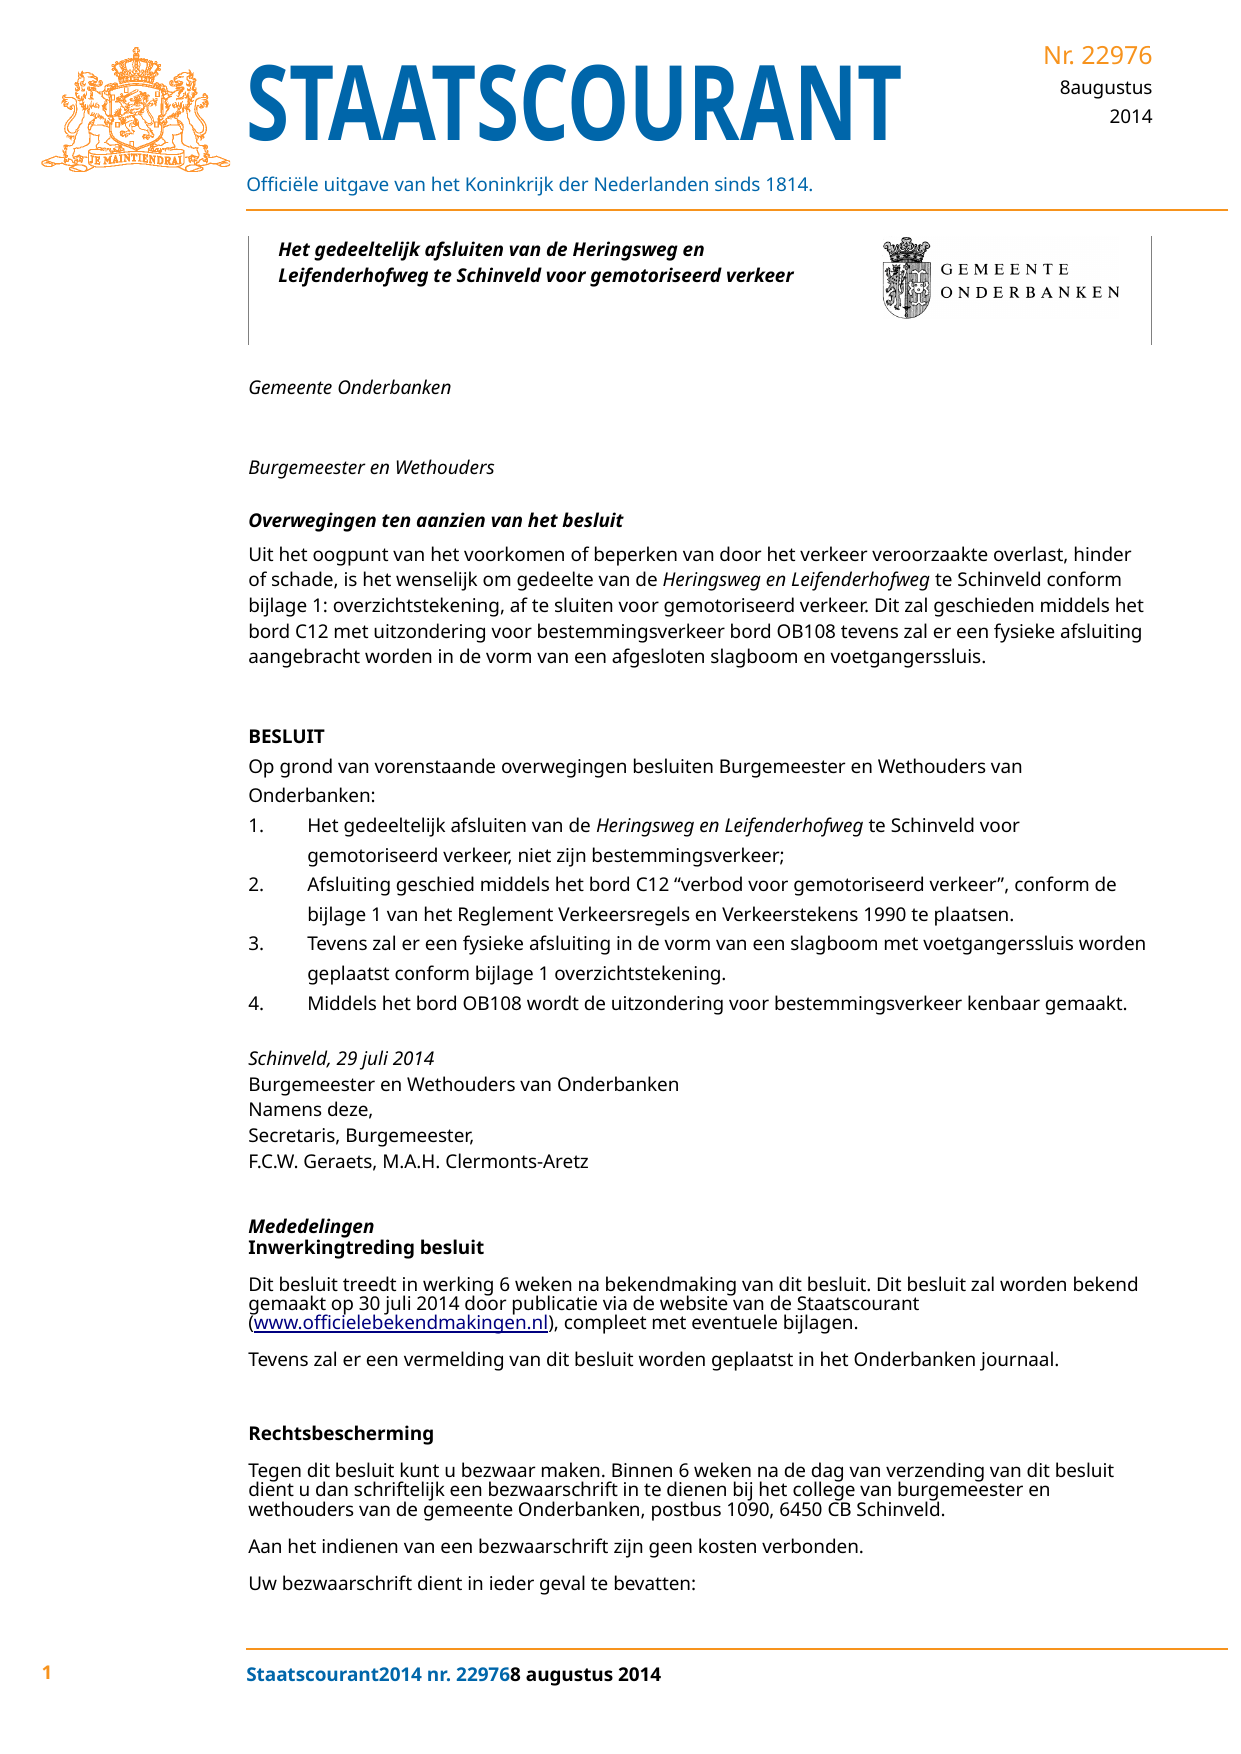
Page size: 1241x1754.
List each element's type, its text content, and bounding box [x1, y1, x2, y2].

list Middels het bord OB108 wordt de uitzondering voor bestemmingsverkeer kenbaar gemaakt. [248, 990, 1152, 1016]
text Aan het indienen van een bezwaarschrift zijn geen kosten verbonden. [248, 1538, 1152, 1557]
text Tegen dit besluit kunt u bezwaar maken. Binnen 6 weken na de dag van verzending van dit besluit dient u dan schriftelijk een bezwaarschrift in te dienen bij het college van burgemeester en wethouders van de gemeente Onderbanken, postbus 1090, 6450 CB Schinveld. [248, 1462, 1152, 1520]
text BESLUIT [248, 723, 1152, 749]
text Uw bezwaarschrift dient in ieder geval te bevatten: [248, 1575, 1152, 1594]
table_header Het gedeeltelijk afsluiten van de Heringsweg en Leifenderhofweg te Schinveld voor gemotoriseerd verkeer [249, 236, 850, 345]
text Secretaris, Burgemeester, [248, 1122, 1152, 1148]
list Het gedeeltelijk afsluiten van de Heringsweg en Leifenderhofweg te Schinveld voor gemotoriseerd verkeer, niet zijn bestemmingsverkeer; [248, 812, 1152, 868]
text Rechtsbescherming [248, 1425, 1152, 1444]
list Tevens zal er een fysieke afsluiting in de vorm van een slagboom met voetgangerssluis worden geplaatst conform bijlage 1 overzichtstekening. [248, 931, 1152, 986]
text Inwerkingtreding besluit [248, 1239, 1152, 1258]
text F.C.W. Geraets, M.A.H. Clermonts-Aretz [248, 1148, 1152, 1174]
text Schinveld, 29 juli 2014 [248, 1045, 1152, 1071]
text Tevens zal er een vermelding van dit besluit worden geplaatst in het Onderbanken journaal. [248, 1351, 1152, 1371]
text Burgemeester en Wethouders [248, 454, 1152, 480]
text Burgemeester en Wethouders van Onderbanken [248, 1071, 1152, 1097]
text Op grond van vorenstaande overwegingen besluiten Burgemeester en Wethouders van Onderbanken: [248, 753, 1152, 808]
table_header [850, 236, 1151, 345]
text Namens deze, [248, 1097, 1152, 1122]
list Afsluiting geschied middels het bord C12 “verbod voor gemotoriseerd verkeer”, conform de bijlage 1 van het Reglement Verkeersregels en Verkeerstekens 1990 te plaatsen. [248, 871, 1152, 927]
text Overwegingen ten aanzien van het besluit [248, 507, 1152, 532]
text Dit besluit treedt in werking 6 weken na bekendmaking van dit besluit. Dit besluit zal worden bekend gemaakt op 30 juli 2014 door publicatie via de website van de Staatscourant (www.officielebekendmakingen.nl), compleet met eventuele bijlagen. [248, 1276, 1152, 1333]
picture [41, 47, 231, 172]
text Gemeente Onderbanken [248, 374, 1152, 400]
text Mededelingen [248, 1213, 1152, 1239]
text Uit het oogpunt van het voorkomen of beperken van door het verkeer veroorzaakte overlast, hinder of schade, is het wenselijk om gedeelte van de Heringsweg en Leifenderhofweg te Schinveld conform bijlage 1: overzichtstekening, af te sluiten voor gemotoriseerd verkeer. Dit zal geschieden middels het bord C12 met uitzondering voor bestemmingsverkeer bord OB108 tevens zal er een fysieke afsluiting aangebracht worden in de vorm van een afgesloten slagboom en voetgangerssluis. [248, 541, 1152, 669]
picture [882, 236, 1119, 319]
